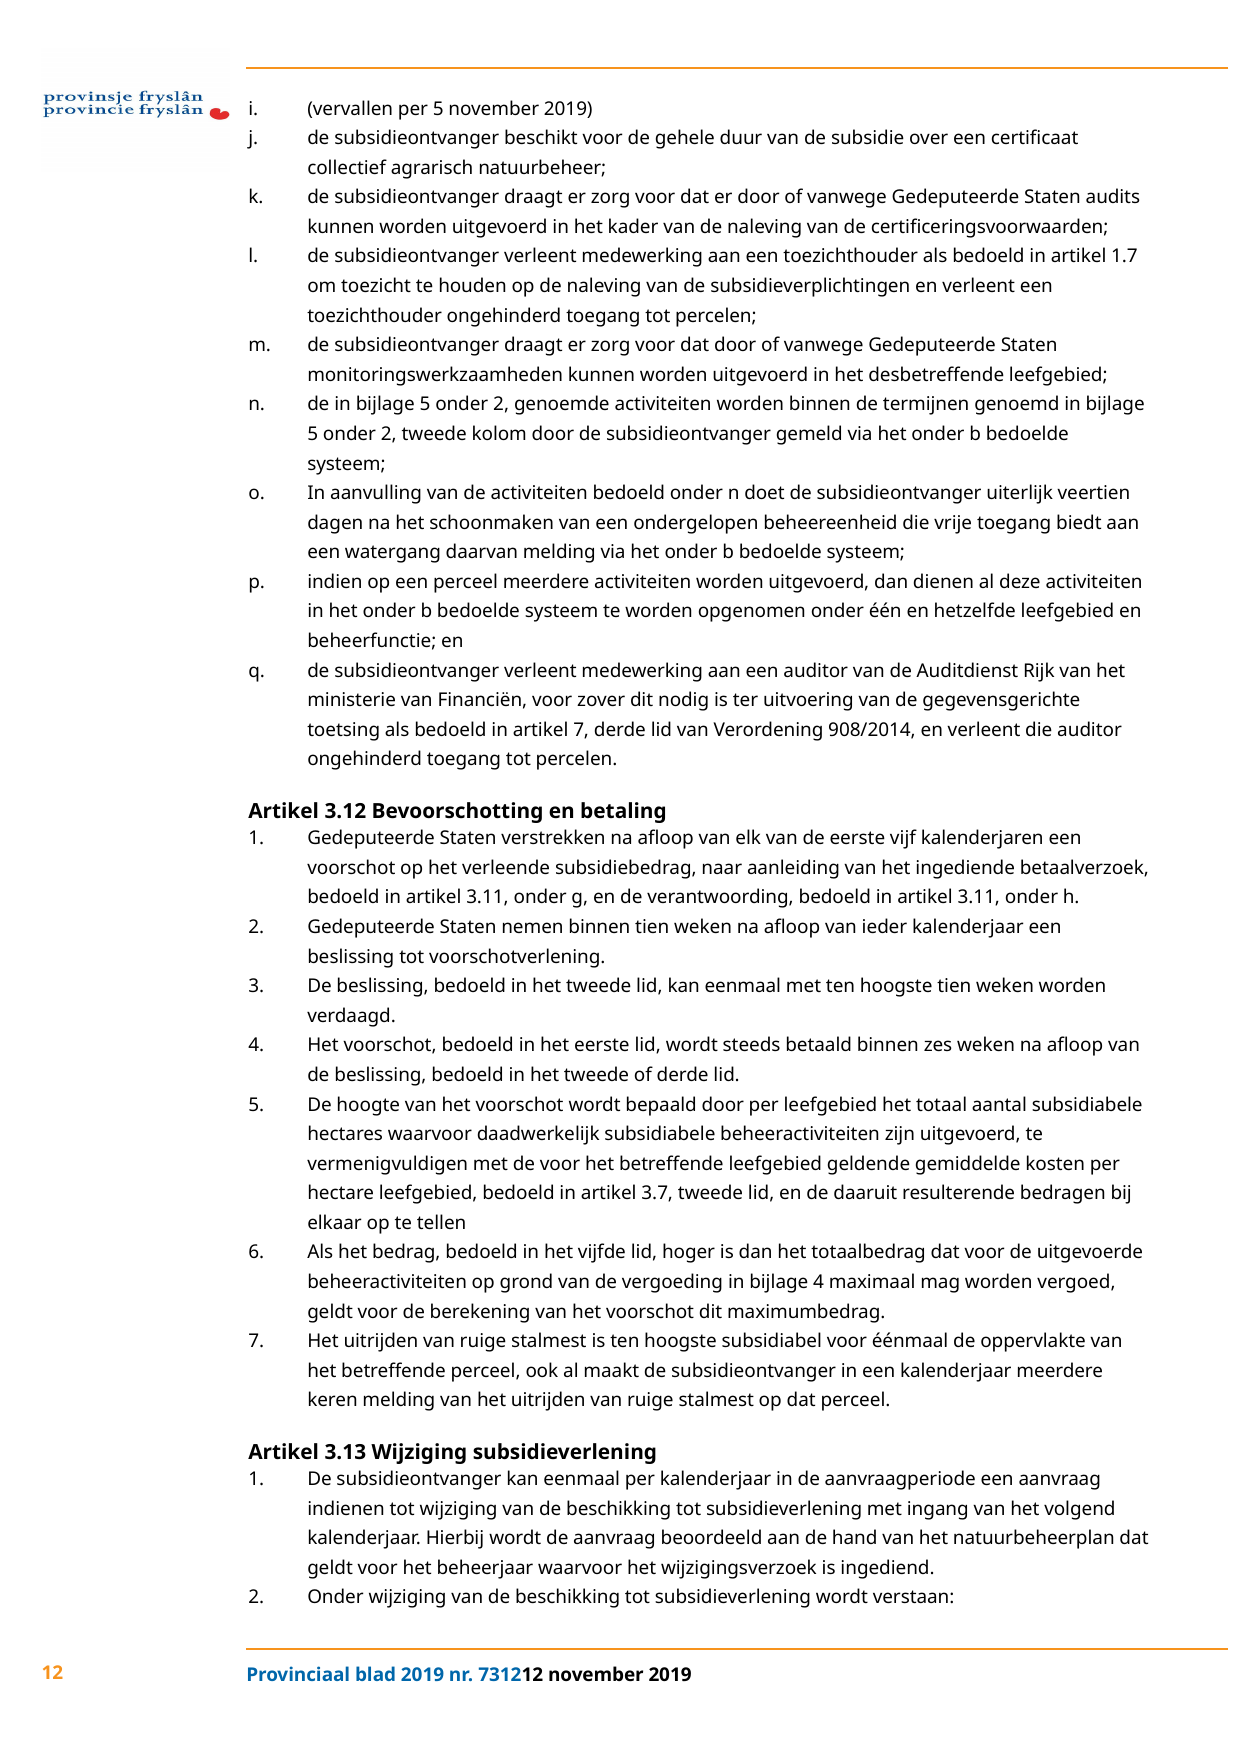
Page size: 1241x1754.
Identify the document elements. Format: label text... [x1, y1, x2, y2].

list Onder wijziging van de beschikking tot subsidieverlening wordt verstaan: [248, 1584, 1152, 1609]
list de subsidieontvanger verleent medewerking aan een toezichthouder als bedoeld in artikel 1.7 om toezicht te houden op de naleving van de subsidieverplichtingen en verleent een toezichthouder ongehinderd toegang tot percelen; [248, 243, 1152, 328]
list Als het bedrag, bedoeld in het vijfde lid, hoger is dan het totaalbedrag dat voor de uitgevoerde beheeractiviteiten op grond van de vergoeding in bijlage 4 maximaal mag worden vergoed, geldt voor de berekening van het voorschot dit maximumbedrag. [248, 1239, 1152, 1323]
list de subsidieontvanger draagt er zorg voor dat er door of vanwege Gedeputeerde Staten audits kunnen worden uitgevoerd in het kader van de naleving van de certificeringsvoorwaarden; [248, 183, 1152, 239]
list Gedeputeerde Staten nemen binnen tien weken na afloop van ieder kalenderjaar een beslissing tot voorschotverlening. [248, 913, 1152, 968]
list In aanvulling van de activiteiten bedoeld onder n doet de subsidieontvanger uiterlijk veertien dagen na het schoonmaken van een ondergelopen beheereenheid die vrije toegang biedt aan een watergang daarvan melding via het onder b bedoelde systeem; [248, 479, 1152, 564]
list De subsidieontvanger kan eenmaal per kalenderjaar in de aanvraagperiode een aanvraag indienen tot wijziging van de beschikking tot subsidieverlening met ingang van het volgend kalenderjaar. Hierbij wordt de aanvraag beoordeeld aan de hand van het natuurbeheerplan dat geldt voor het beheerjaar waarvoor het wijzigingsverzoek is ingediend. [248, 1465, 1152, 1580]
text Artikel 3.12 Bevoorschotting en betaling [248, 796, 1152, 824]
list indien op een perceel meerdere activiteiten worden uitgevoerd, dan dienen al deze activiteiten in het onder b bedoelde systeem te worden opgenomen onder één en hetzelfde leefgebied en beheerfunctie; en [248, 568, 1152, 653]
picture [41, 47, 231, 172]
list Gedeputeerde Staten verstrekken na afloop van elk van de eerste vijf kalenderjaren een voorschot op het verleende subsidiebedrag, naar aanleiding van het ingediende betaalverzoek, bedoeld in artikel 3.11, onder g, en de verantwoording, bedoeld in artikel 3.11, onder h. [248, 824, 1152, 909]
list De hoogte van het voorschot wordt bepaald door per leefgebied het totaal aantal subsidiabele hectares waarvoor daadwerkelijk subsidiabele beheeractiviteiten zijn uitgevoerd, te vermenigvuldigen met de voor het betreffende leefgebied geldende gemiddelde kosten per hectare leefgebied, bedoeld in artikel 3.7, tweede lid, en de daaruit resulterende bedragen bij elkaar op te tellen [248, 1091, 1152, 1235]
list Het voorschot, bedoeld in het eerste lid, wordt steeds betaald binnen zes weken na afloop van de beslissing, bedoeld in het tweede of derde lid. [248, 1032, 1152, 1087]
list (vervallen per 5 november 2019) [248, 95, 1152, 121]
list de subsidieontvanger beschikt voor de gehele duur van de subsidie over een certificaat collectief agrarisch natuurbeheer; [248, 124, 1152, 180]
list de subsidieontvanger verleent medewerking aan een auditor van de Auditdienst Rijk van het ministerie van Financiën, voor zover dit nodig is ter uitvoering van de gegevensgerichte toetsing als bedoeld in artikel 7, derde lid van Verordening 908/2014, en verleent die auditor ongehinderd toegang tot percelen. [248, 657, 1152, 771]
list de subsidieontvanger draagt er zorg voor dat door of vanwege Gedeputeerde Staten monitoringswerkzaamheden kunnen worden uitgevoerd in het desbetreffende leefgebied; [248, 331, 1152, 387]
text Artikel 3.13 Wijziging subsidieverlening [248, 1437, 1152, 1465]
list De beslissing, bedoeld in het tweede lid, kan eenmaal met ten hoogste tien weken worden verdaagd. [248, 972, 1152, 1028]
list de in bijlage 5 onder 2, genoemde activiteiten worden binnen de termijnen genoemd in bijlage 5 onder 2, tweede kolom door de subsidieontvanger gemeld via het onder b bedoelde systeem; [248, 391, 1152, 476]
list Het uitrijden van ruige stalmest is ten hoogste subsidiabel voor éénmaal de oppervlakte van het betreffende perceel, ook al maakt de subsidieontvanger in een kalenderjaar meerdere keren melding van het uitrijden van ruige stalmest op dat perceel. [248, 1327, 1152, 1412]
